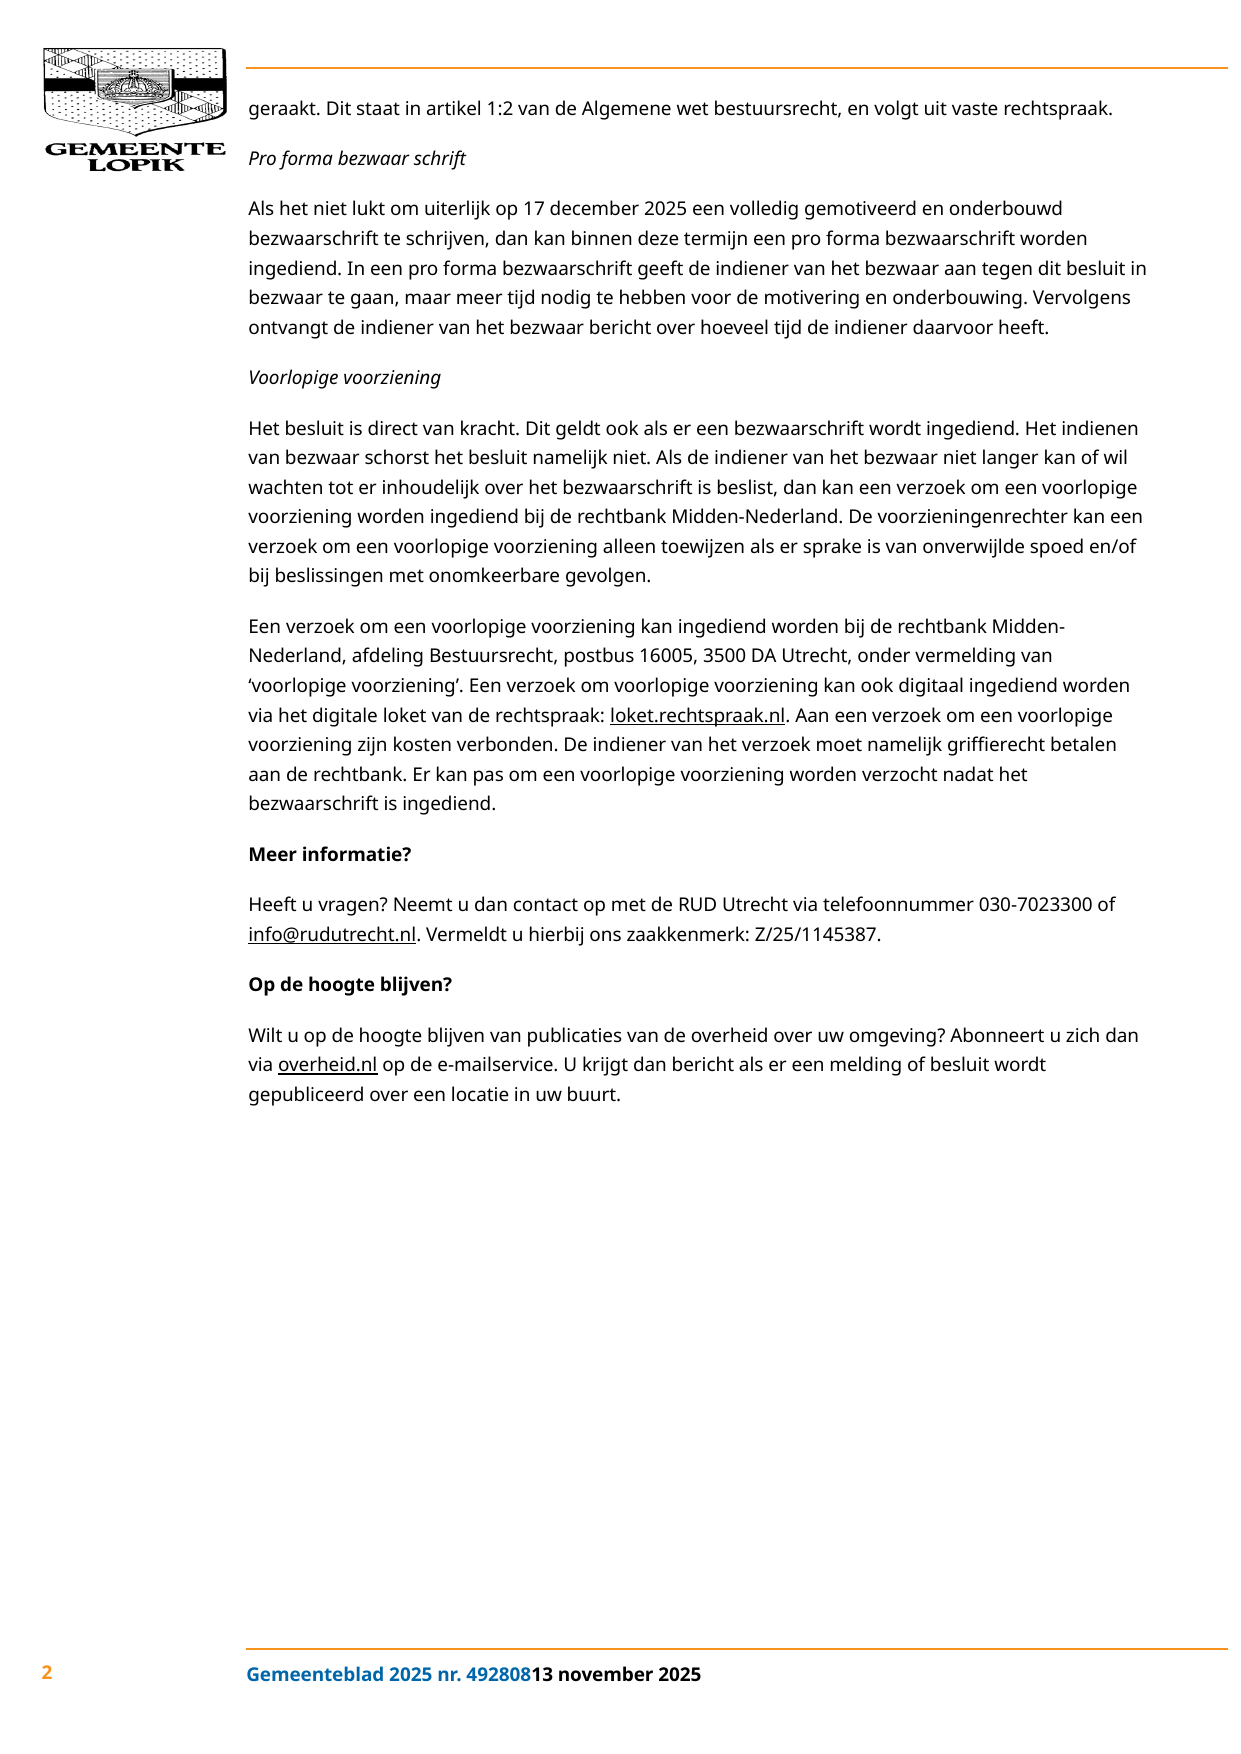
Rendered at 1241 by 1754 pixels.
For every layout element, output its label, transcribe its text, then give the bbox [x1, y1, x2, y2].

text Een verzoek om een voorlopige voorziening kan ingediend worden bij de rechtbank Midden-Nederland, afdeling Bestuursrecht, postbus 16005, 3500 DA Utrecht, onder vermelding van ‘voorlopige voorziening’. Een verzoek om voorlopige voorziening kan ook digitaal ingediend worden via het digitale loket van de rechtspraak: loket.rechtspraak.nl. Aan een verzoek om een voorlopige voorziening zijn kosten verbonden. De indiener van het verzoek moet namelijk griffierecht betalen aan de rechtbank. Er kan pas om een voorlopige voorziening worden verzocht nadat het bezwaarschrift is ingediend. [248, 613, 1152, 816]
text Voorlopige voorziening [248, 364, 1152, 390]
text Op de hoogte blijven? [248, 971, 1152, 997]
text Als het niet lukt om uiterlijk op 17 december 2025 een volledig gemotiveerd en onderbouwd bezwaarschrift te schrijven, dan kan binnen deze termijn een pro forma bezwaarschrift worden ingediend. In een pro forma bezwaarschrift geeft de indiener van het bezwaar aan tegen dit besluit in bezwaar te gaan, maar meer tijd nodig te hebben voor de motivering en onderbouwing. Vervolgens ontvangt de indiener van het bezwaar bericht over hoeveel tijd de indiener daarvoor heeft. [248, 196, 1152, 340]
text Pro forma bezwaar schrift [248, 145, 1152, 171]
text Het besluit is direct van kracht. Dit geldt ook als er een bezwaarschrift wordt ingediend. Het indienen van bezwaar schorst het besluit namelijk niet. Als de indiener van het bezwaar niet langer kan of wil wachten tot er inhoudelijk over het bezwaarschrift is beslist, dan kan een verzoek om een voorlopige voorziening worden ingediend bij de rechtbank Midden-Nederland. De voorzieningenrechter kan een verzoek om een voorlopige voorziening alleen toewijzen als er sprake is van onverwijlde spoed en/of bij beslissingen met onomkeerbare gevolgen. [248, 415, 1152, 588]
text Meer informatie? [248, 841, 1152, 867]
text geraakt. Dit staat in artikel 1:2 van de Algemene wet bestuursrecht, en volgt uit vaste rechtspraak. [248, 95, 1152, 121]
picture [41, 47, 231, 172]
text Heeft u vragen? Neemt u dan contact op met de RUD Utrecht via telefoonnummer 030-7023300 of info@rudutrecht.nl. Vermeldt u hierbij ons zaakkenmerk: Z/25/1145387. [248, 891, 1152, 947]
text Wilt u op de hoogte blijven van publicaties van de overheid over uw omgeving? Abonneert u zich dan via overheid.nl op de e-mailservice. U krijgt dan bericht als er een melding of besluit wordt gepubliceerd over een locatie in uw buurt. [248, 1022, 1152, 1107]
